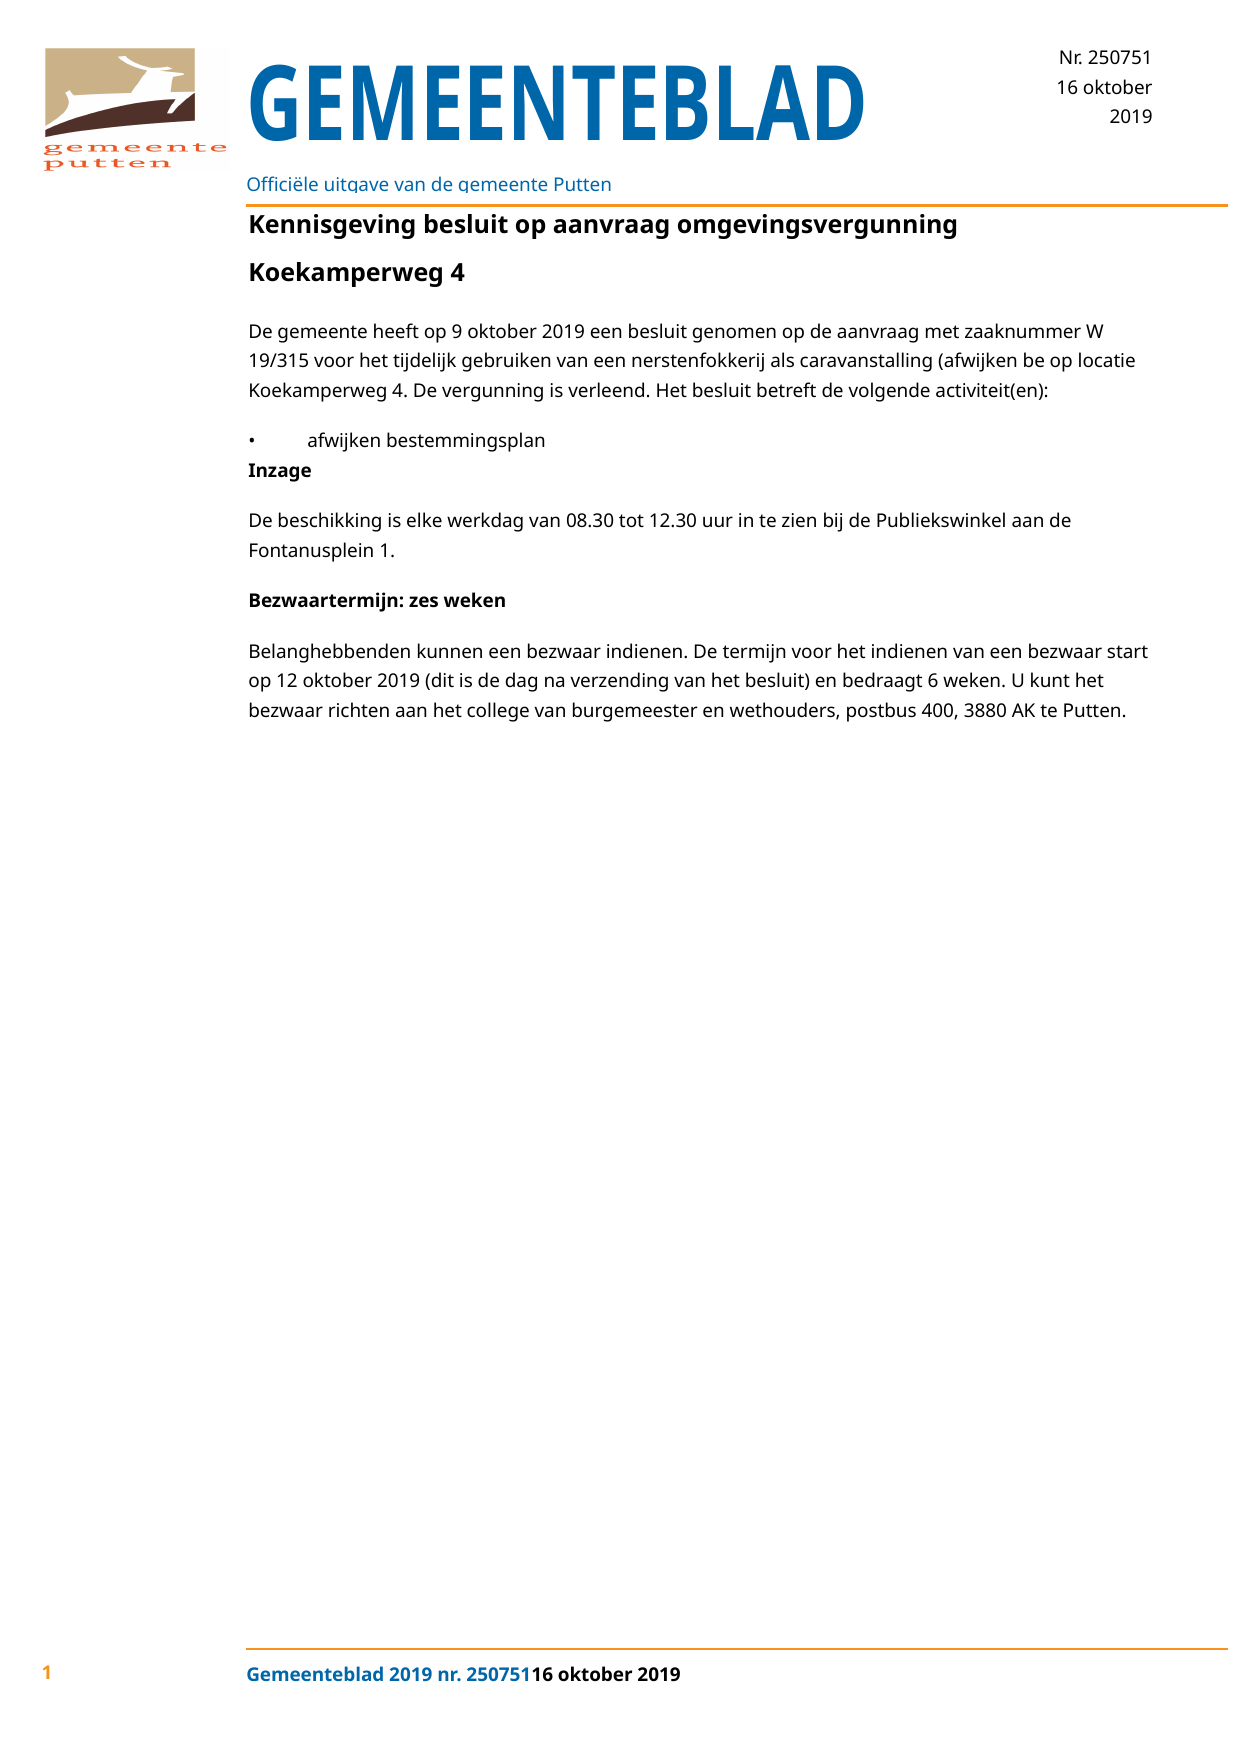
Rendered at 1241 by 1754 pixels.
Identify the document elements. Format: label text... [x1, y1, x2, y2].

text Inzage [248, 457, 1152, 483]
list afwijken bestemmingsplan [248, 427, 1152, 453]
picture [41, 47, 231, 172]
text Bezwaartermijn: zes weken [248, 587, 1152, 613]
text Belanghebbenden kunnen een bezwaar indienen. De termijn voor het indienen van een bezwaar start op 12 oktober 2019 (dit is de dag na verzending van het besluit) en bedraagt 6 weken. U kunt het bezwaar richten aan het college van burgemeester en wethouders, postbus 400, 3880 AK te Putten. [248, 638, 1152, 723]
text De gemeente heeft op 9 oktober 2019 een besluit genomen op de aanvraag met zaaknummer W 19/315 voor het tijdelijk gebruiken van een nerstenfokkerij als caravanstalling (afwijken be op locatie Koekamperweg 4. De vergunning is verleend. Het besluit betreft de volgende activiteit(en): [248, 318, 1152, 403]
text De beschikking is elke werkdag van 08.30 tot 12.30 uur in te zien bij de Publiekswinkel aan de Fontanusplein 1. [248, 507, 1152, 563]
text Kennisgeving besluit op aanvraag omgevingsvergunning Koekamperweg 4 [248, 207, 1152, 288]
